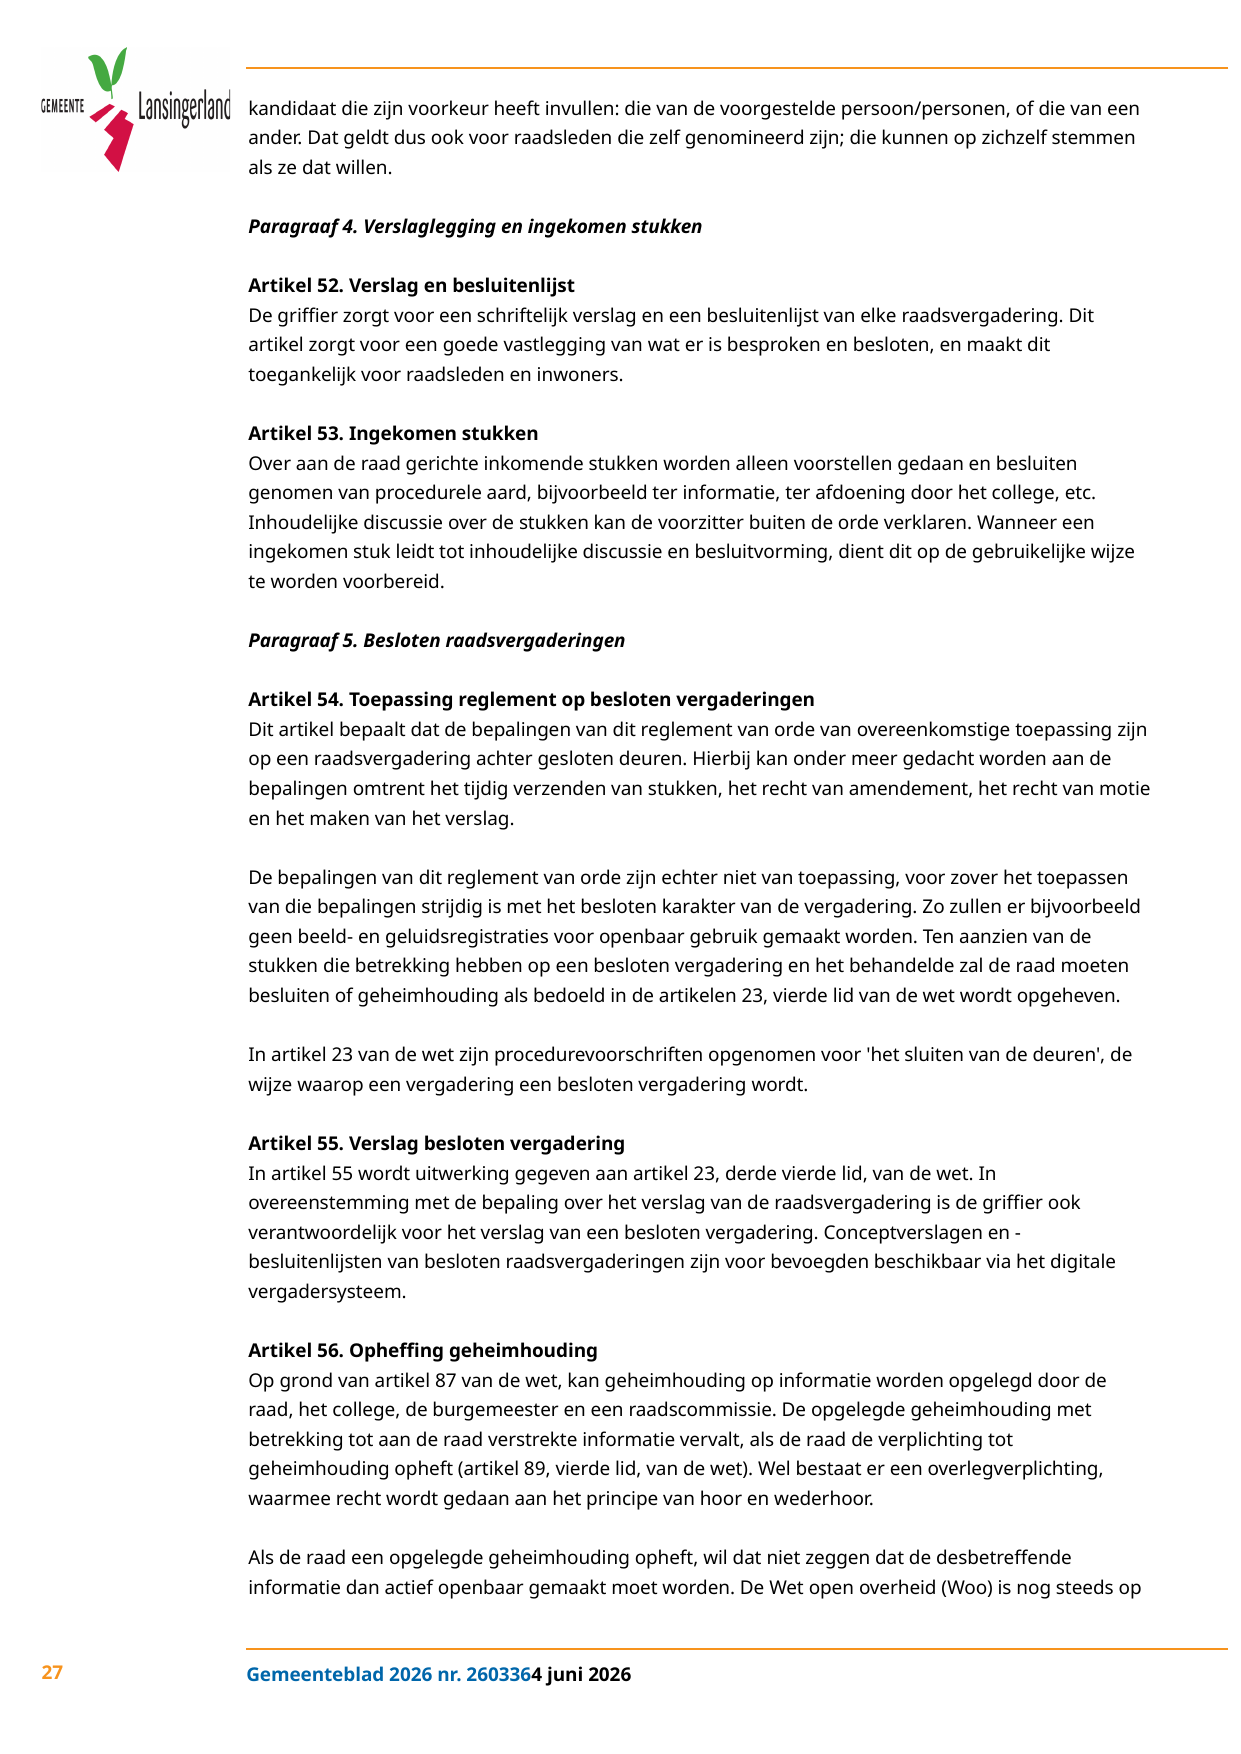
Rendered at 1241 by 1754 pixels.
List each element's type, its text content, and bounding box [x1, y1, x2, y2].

text De griffier zorgt voor een schriftelijk verslag en een besluitenlijst van elke raadsvergadering. Dit artikel zorgt voor een goede vastlegging van wat er is besproken en besloten, en maakt dit toegankelijk voor raadsleden en inwoners. [248, 302, 1152, 387]
text In artikel 55 wordt uitwerking gegeven aan artikel 23, derde vierde lid, van de wet. In overeenstemming met de bepaling over het verslag van de raadsvergadering is de griffier ook verantwoordelijk voor het verslag van een besloten vergadering. Conceptverslagen en -besluitenlijsten van besloten raadsvergaderingen zijn voor bevoegden beschikbaar via het digitale vergadersysteem. [248, 1160, 1152, 1304]
text In artikel 23 van de wet zijn procedurevoorschriften opgenomen voor 'het sluiten van de deuren', de wijze waarop een vergadering een besloten vergadering wordt. [248, 1041, 1152, 1097]
text Artikel 52. Verslag en besluitenlijst [248, 272, 1152, 298]
text kandidaat die zijn voorkeur heeft invullen: die van de voorgestelde persoon/personen, of die van een ander. Dat geldt dus ook voor raadsleden die zelf genomineerd zijn; die kunnen op zichzelf stemmen als ze dat willen. [248, 95, 1152, 180]
text Als de raad een opgelegde geheimhouding opheft, wil dat niet zeggen dat de desbetreffende informatie dan actief openbaar gemaakt moet worden. De Wet open overheid (Woo) is nog steeds op [248, 1544, 1152, 1600]
text Paragraaf 4. Verslaglegging en ingekomen stukken [248, 213, 1152, 239]
text Artikel 56. Opheffing geheimhouding [248, 1337, 1152, 1363]
text De bepalingen van dit reglement van orde zijn echter niet van toepassing, voor zover het toepassen van die bepalingen strijdig is met het besloten karakter van de vergadering. Zo zullen er bijvoorbeeld geen beeld- en geluidsregistraties voor openbaar gebruik gemaakt worden. Ten aanzien van de stukken die betrekking hebben op een besloten vergadering en het behandelde zal de raad moeten besluiten of geheimhouding als bedoeld in de artikelen 23, vierde lid van de wet wordt opgeheven. [248, 864, 1152, 1008]
text Over aan de raad gerichte inkomende stukken worden alleen voorstellen gedaan en besluiten genomen van procedurele aard, bijvoorbeeld ter informatie, ter afdoening door het college, etc. Inhoudelijke discussie over de stukken kan de voorzitter buiten de orde verklaren. Wanneer een ingekomen stuk leidt tot inhoudelijke discussie en besluitvorming, dient dit op de gebruikelijke wijze te worden voorbereid. [248, 450, 1152, 594]
text Artikel 53. Ingekomen stukken [248, 420, 1152, 446]
text Artikel 55. Verslag besloten vergadering [248, 1130, 1152, 1156]
text Paragraaf 5. Besloten raadsvergaderingen [248, 627, 1152, 653]
text Op grond van artikel 87 van de wet, kan geheimhouding op informatie worden opgelegd door de raad, het college, de burgemeester en een raadscommissie. De opgelegde geheimhouding met betrekking tot aan de raad verstrekte informatie vervalt, als de raad de verplichting tot geheimhouding opheft (artikel 89, vierde lid, van de wet). Wel bestaat er een overlegverplichting, waarmee recht wordt gedaan aan het principe van hoor en wederhoor. [248, 1367, 1152, 1511]
text Dit artikel bepaalt dat de bepalingen van dit reglement van orde van overeenkomstige toepassing zijn op een raadsvergadering achter gesloten deuren. Hierbij kan onder meer gedacht worden aan de bepalingen omtrent het tijdig verzenden van stukken, het recht van amendement, het recht van motie en het maken van het verslag. [248, 716, 1152, 831]
picture [41, 47, 231, 172]
text Artikel 54. Toepassing reglement op besloten vergaderingen [248, 686, 1152, 712]
